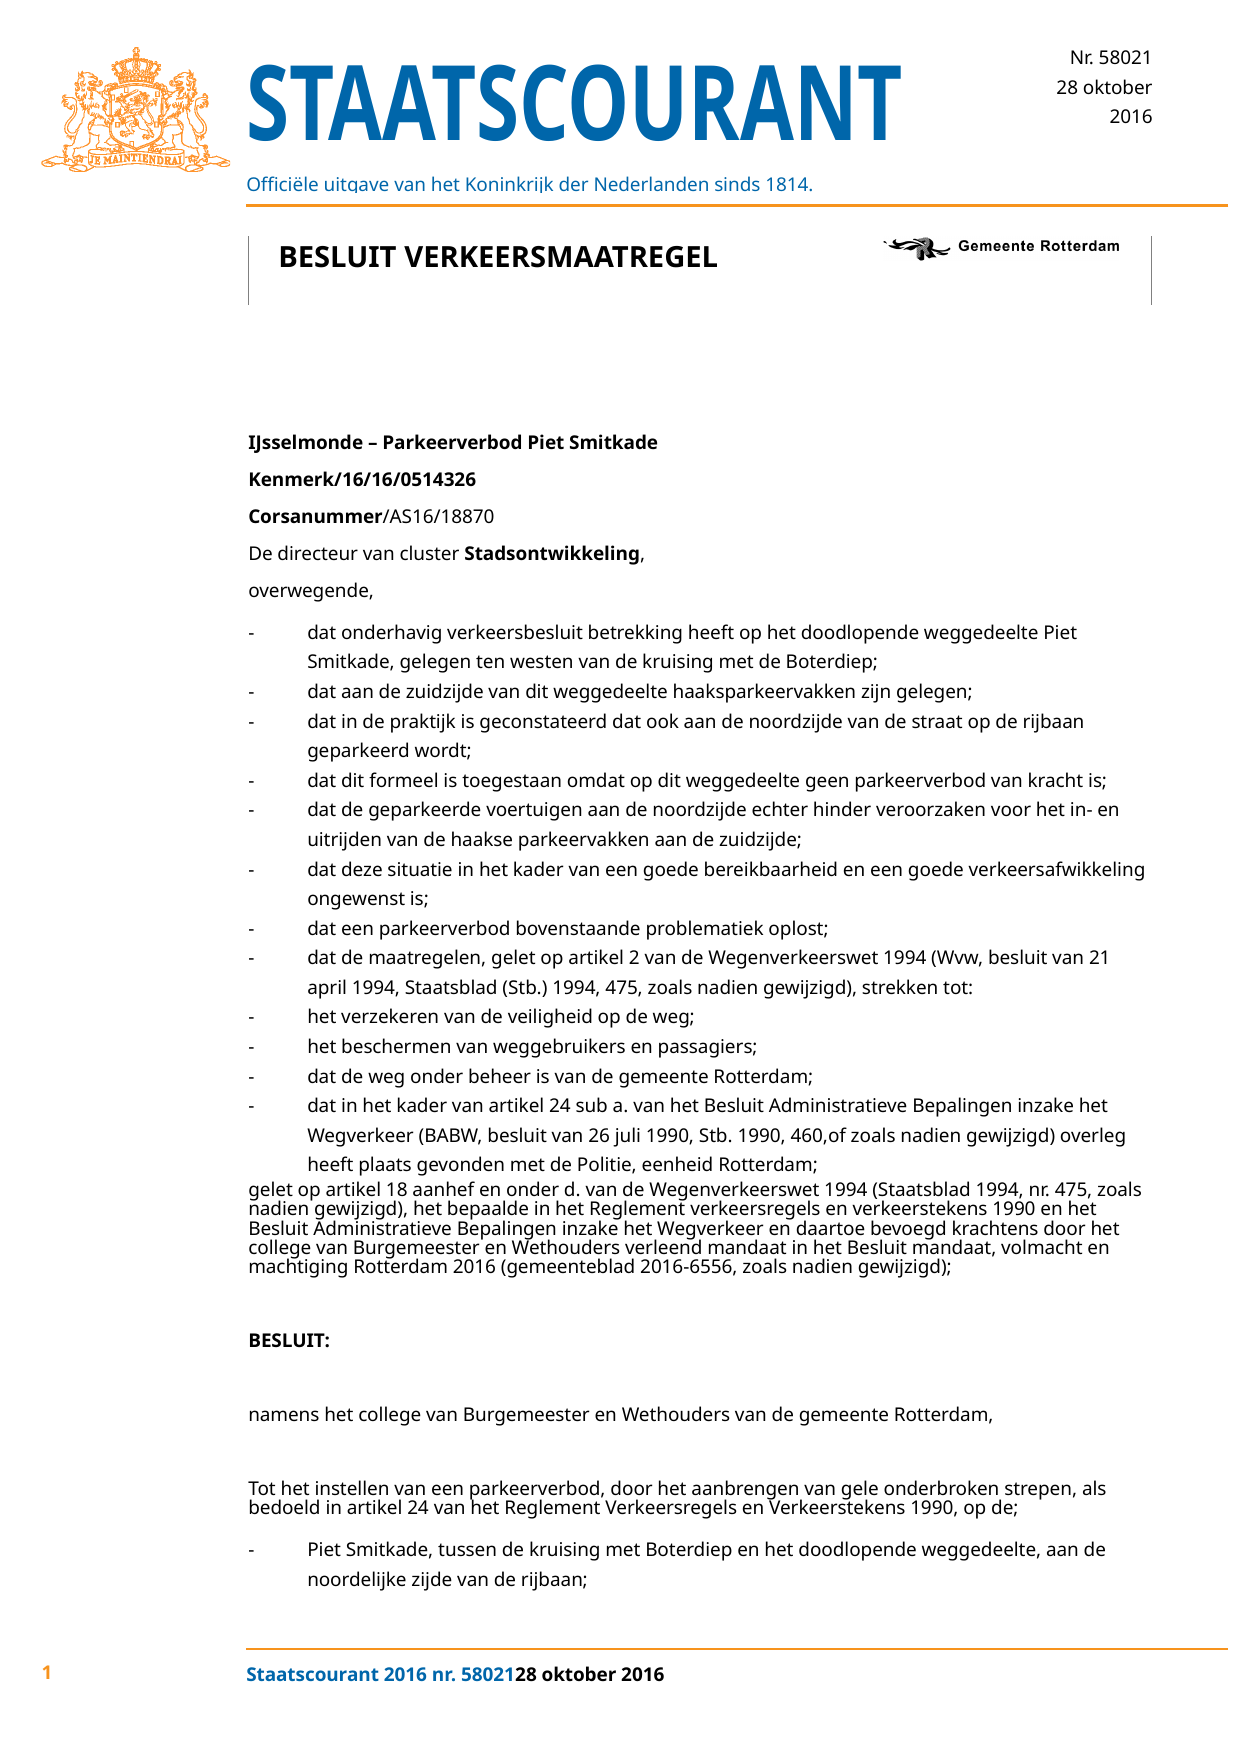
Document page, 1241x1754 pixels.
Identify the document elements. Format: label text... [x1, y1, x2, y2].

list dat de weg onder beheer is van de gemeente Rotterdam; [248, 1063, 1152, 1088]
list dat de maatregelen, gelet op artikel 2 van de Wegenverkeerswet 1994 (Wvw, besluit van 21 april 1994, Staatsblad (Stb.) 1994, 475, zoals nadien gewijzigd), strekken tot: [248, 944, 1152, 1000]
text De directeur van cluster Stadsontwikkeling, [248, 545, 1152, 564]
text IJsselmonde – Parkeerverbod Piet Smitkade [248, 434, 1152, 453]
list dat een parkeerverbod bovenstaande problematiek oplost; [248, 915, 1152, 941]
list het beschermen van weggebruikers en passagiers; [248, 1033, 1152, 1059]
list dat aan de zuidzijde van dit weggedeelte haaksparkeervakken zijn gelegen; [248, 678, 1152, 704]
list dat dit formeel is toegestaan omdat op dit weggedeelte geen parkeerverbod van kracht is; [248, 767, 1152, 793]
text gelet op artikel 18 aanhef en onder d. van de Wegenverkeerswet 1994 (Staatsblad 1994, nr. 475, zoals nadien gewijzigd), het bepaalde in het Reglement verkeersregels en verkeerstekens 1990 en het Besluit Administratieve Bepalingen inzake het Wegverkeer en daartoe bevoegd krachtens door het college van Burgemeester en Wethouders verleend mandaat in het Besluit mandaat, volmacht en machtiging Rotterdam 2016 (gemeenteblad 2016-6556, zoals nadien gewijzigd); [248, 1181, 1152, 1277]
list dat in het kader van artikel 24 sub a. van het Besluit Administratieve Bepalingen inzake het Wegverkeer (BABW, besluit van 26 juli 1990, Stb. 1990, 460,of zoals nadien gewijzigd) overleg heeft plaats gevonden met de Politie, eenheid Rotterdam; [248, 1092, 1152, 1177]
text overwegende, [248, 582, 1152, 601]
text BESLUIT: [248, 1332, 1152, 1351]
table_header BESLUIT VERKEERSMAATREGEL [249, 236, 850, 305]
list Piet Smitkade, tussen de kruising met Boterdiep en het doodlopende weggedeelte, aan de noordelijke zijde van de rijbaan; [248, 1536, 1152, 1592]
text Tot het instellen van een parkeerverbod, door het aanbrengen van gele onderbroken strepen, als bedoeld in artikel 24 van het Reglement Verkeersregels en Verkeerstekens 1990, op de; [248, 1480, 1152, 1519]
list dat in de praktijk is geconstateerd dat ook aan de noordzijde van de straat op de rijbaan geparkeerd wordt; [248, 708, 1152, 763]
picture [882, 236, 1119, 261]
text Kenmerk/16/16/0514326 [248, 471, 1152, 490]
list dat de geparkeerde voertuigen aan de noordzijde echter hinder veroorzaken voor het in- en uitrijden van de haakse parkeervakken aan de zuidzijde; [248, 797, 1152, 852]
text namens het college van Burgemeester en Wethouders van de gemeente Rotterdam, [248, 1406, 1152, 1425]
list het verzekeren van de veiligheid op de weg; [248, 1004, 1152, 1029]
text Corsanummer/AS16/18870 [248, 508, 1152, 527]
list dat deze situatie in het kader van een goede bereikbaarheid en een goede verkeersafwikkeling ongewenst is; [248, 856, 1152, 911]
table_header [850, 236, 1151, 305]
picture [41, 47, 231, 172]
list dat onderhavig verkeersbesluit betrekking heeft op het doodlopende weggedeelte Piet Smitkade, gelegen ten westen van de kruising met de Boterdiep; [248, 619, 1152, 674]
